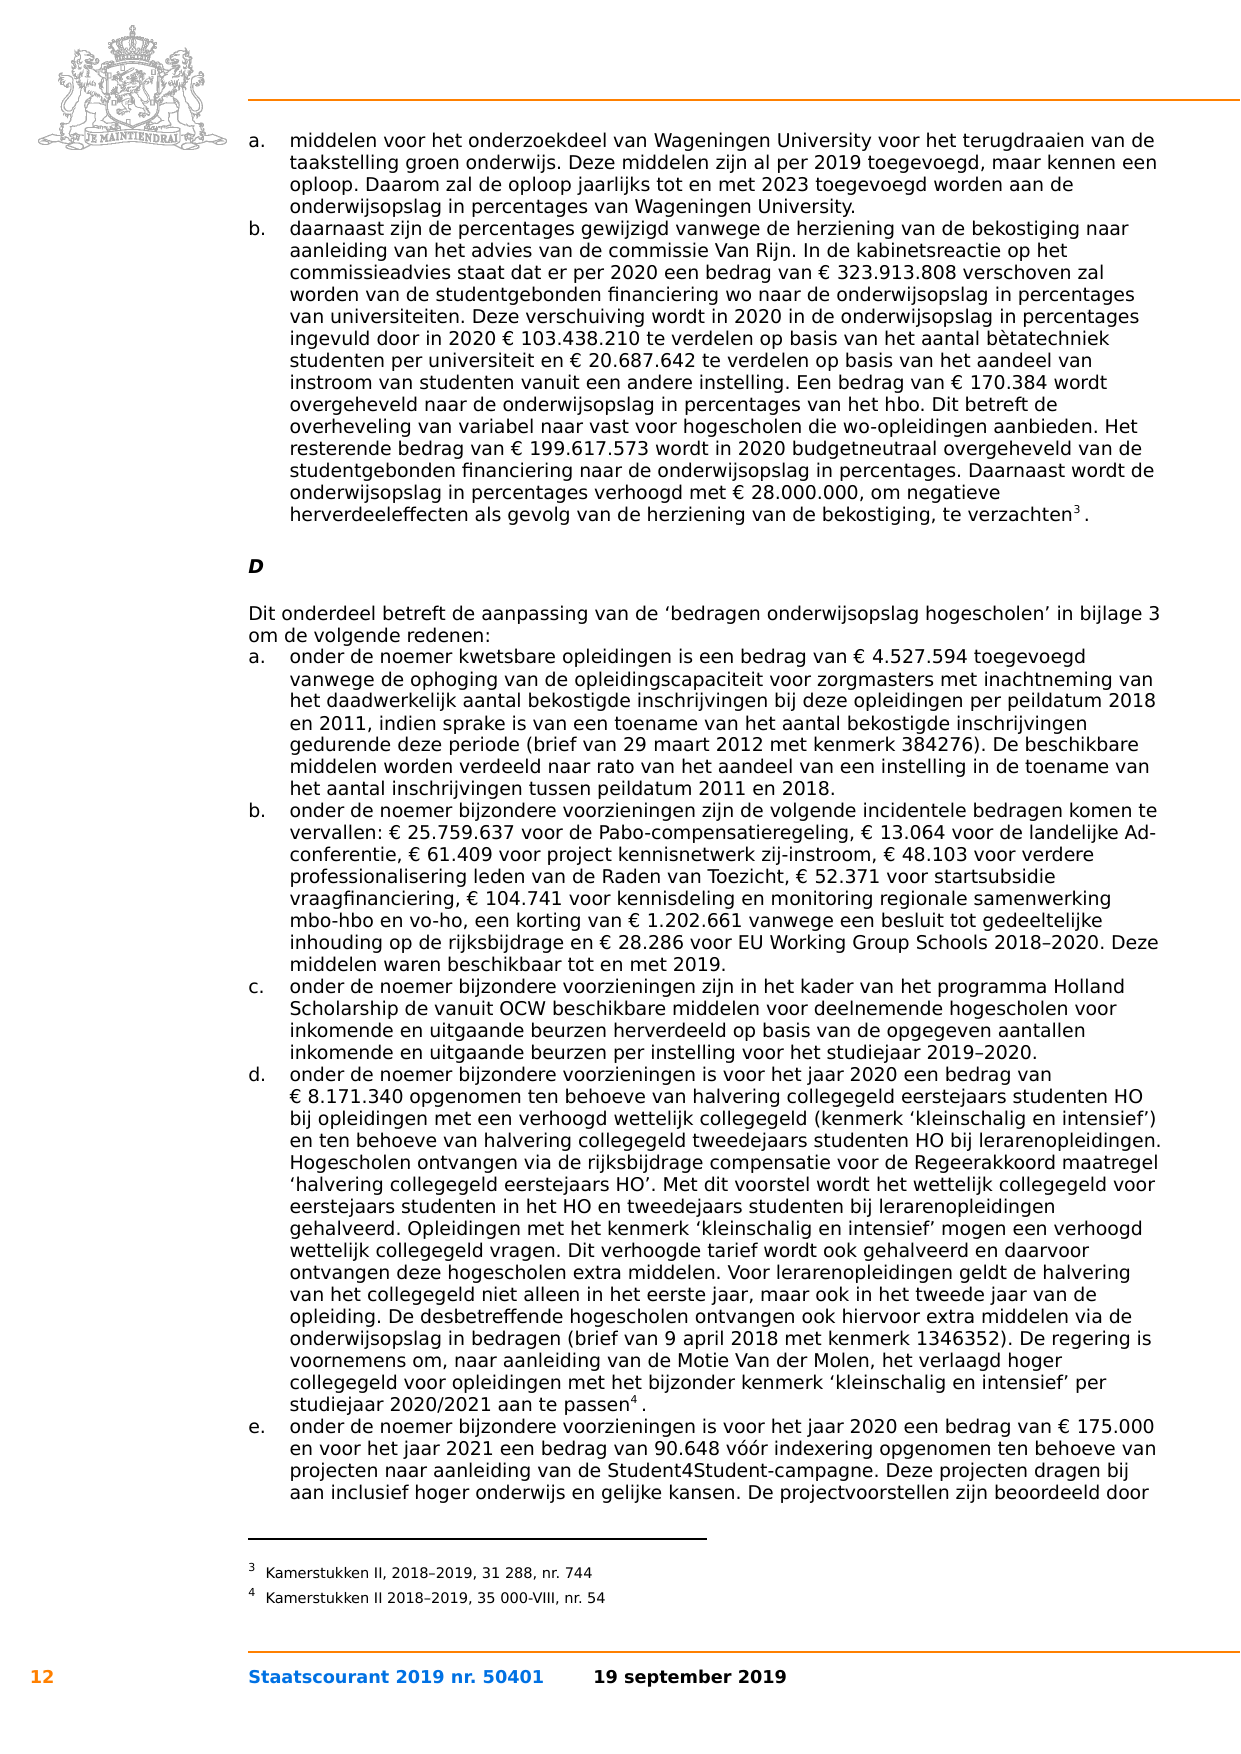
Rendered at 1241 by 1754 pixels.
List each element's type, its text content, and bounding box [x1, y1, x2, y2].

subtitle D [248, 556, 1163, 577]
text a. middelen voor het onderzoekdeel van Wageningen University voor het terugdraaien van de taakstelling groen onderwijs. Deze middelen zijn al per 2019 toegevoegd, maar kennen een oploop. Daarom zal de oploop jaarlijks tot en met 2023 toegevoegd worden aan de onderwijsopslag in percentages van Wageningen University. [248, 130, 1163, 218]
text c. onder de noemer bijzondere voorzieningen zijn in het kader van het programma Holland Scholarship de vanuit OCW beschikbare middelen voor deelnemende hogescholen voor inkomende en uitgaande beurzen herverdeeld op basis van de opgegeven aantallen inkomende en uitgaande beurzen per instelling voor het studiejaar 2019–2020. [248, 976, 1163, 1064]
text Kamerstukken II, 2018–2019, 31 288, nr. 744 [248, 1561, 1163, 1583]
text Dit onderdeel betreft de aanpassing van de ‘bedragen onderwijsopslag hogescholen’ in bijlage 3 om de volgende redenen: [248, 602, 1163, 646]
picture [38, 25, 227, 150]
text d. onder de noemer bijzondere voorzieningen is voor het jaar 2020 een bedrag van € 8.171.340 opgenomen ten behoeve van halvering collegegeld eerstejaars studenten HO bij opleidingen met een verhoogd wettelijk collegegeld (kenmerk ‘kleinschalig en intensief’) en ten behoeve van halvering collegegeld tweedejaars studenten HO bij lerarenopleidingen. Hogescholen ontvangen via de rijksbijdrage compensatie voor de Regeerakkoord maatregel ‘halvering collegegeld eerstejaars HO’. Met dit voorstel wordt het wettelijk collegegeld voor eerstejaars studenten in het HO en tweedejaars studenten bij lerarenopleidingen gehalveerd. Opleidingen met het kenmerk ‘kleinschalig en intensief’ mogen een verhoogd wettelijk collegegeld vragen. Dit verhoogde tarief wordt ook gehalveerd en daarvoor ontvangen deze hogescholen extra middelen. Voor lerarenopleidingen geldt de halvering van het collegegeld niet alleen in het eerste jaar, maar ook in het tweede jaar van de opleiding. De desbetreffende hogescholen ontvangen ook hiervoor extra middelen via de onderwijsopslag in bedragen (brief van 9 april 2018 met kenmerk 1346352). De regering is voornemens om, naar aanleiding van de Motie Van der Molen, het verlaagd hoger collegegeld voor opleidingen met het bijzonder kenmerk ‘kleinschalig en intensief’ per studiejaar 2020/2021 aan te passen. [248, 1064, 1163, 1416]
text Kamerstukken II 2018–2019, 35 000-VIII, nr. 54 [248, 1586, 1163, 1608]
text a. onder de noemer kwetsbare opleidingen is een bedrag van € 4.527.594 toegevoegd vanwege de ophoging van de opleidingscapaciteit voor zorgmasters met inachtneming van het daadwerkelijk aantal bekostigde inschrijvingen bij deze opleidingen per peildatum 2018 en 2011, indien sprake is van een toename van het aantal bekostigde inschrijvingen gedurende deze periode (brief van 29 maart 2012 met kenmerk 384276). De beschikbare middelen worden verdeeld naar rato van het aandeel van een instelling in de toename van het aantal inschrijvingen tussen peildatum 2011 en 2018. [248, 646, 1163, 800]
text b. onder de noemer bijzondere voorzieningen zijn de volgende incidentele bedragen komen te vervallen: € 25.759.637 voor de Pabo-compensatieregeling, € 13.064 voor de landelijke Ad-conferentie, € 61.409 voor project kennisnetwerk zij-instroom, € 48.103 voor verdere professionalisering leden van de Raden van Toezicht, € 52.371 voor startsubsidie vraagfinanciering, € 104.741 voor kennisdeling en monitoring regionale samenwerking mbo-hbo en vo-ho, een korting van € 1.202.661 vanwege een besluit tot gedeeltelijke inhouding op de rijksbijdrage en € 28.286 voor EU Working Group Schools 2018–2020. Deze middelen waren beschikbaar tot en met 2019. [248, 800, 1163, 976]
text b. daarnaast zijn de percentages gewijzigd vanwege de herziening van de bekostiging naar aanleiding van het advies van de commissie Van Rijn. In de kabinetsreactie op het commissieadvies staat dat er per 2020 een bedrag van € 323.913.808 verschoven zal worden van de studentgebonden financiering wo naar de onderwijsopslag in percentages van universiteiten. Deze verschuiving wordt in 2020 in de onderwijsopslag in percentages ingevuld door in 2020 € 103.438.210 te verdelen op basis van het aantal bètatechniek studenten per universiteit en € 20.687.642 te verdelen op basis van het aandeel van instroom van studenten vanuit een andere instelling. Een bedrag van € 170.384 wordt overgeheveld naar de onderwijsopslag in percentages van het hbo. Dit betreft de overheveling van variabel naar vast voor hogescholen die wo-opleidingen aanbieden. Het resterende bedrag van € 199.617.573 wordt in 2020 budgetneutraal overgeheveld van de studentgebonden financiering naar de onderwijsopslag in percentages. Daarnaast wordt de onderwijsopslag in percentages verhoogd met € 28.000.000, om negatieve herverdeeleffecten als gevolg van de herziening van de bekostiging, te verzachten. [248, 218, 1163, 526]
text e. onder de noemer bijzondere voorzieningen is voor het jaar 2020 een bedrag van € 175.000 en voor het jaar 2021 een bedrag van 90.648 vóór indexering opgenomen ten behoeve van projecten naar aanleiding van de Student4Student-campagne. Deze projecten dragen bij aan inclusief hoger onderwijs en gelijke kansen. De projectvoorstellen zijn beoordeeld door [248, 1416, 1163, 1504]
